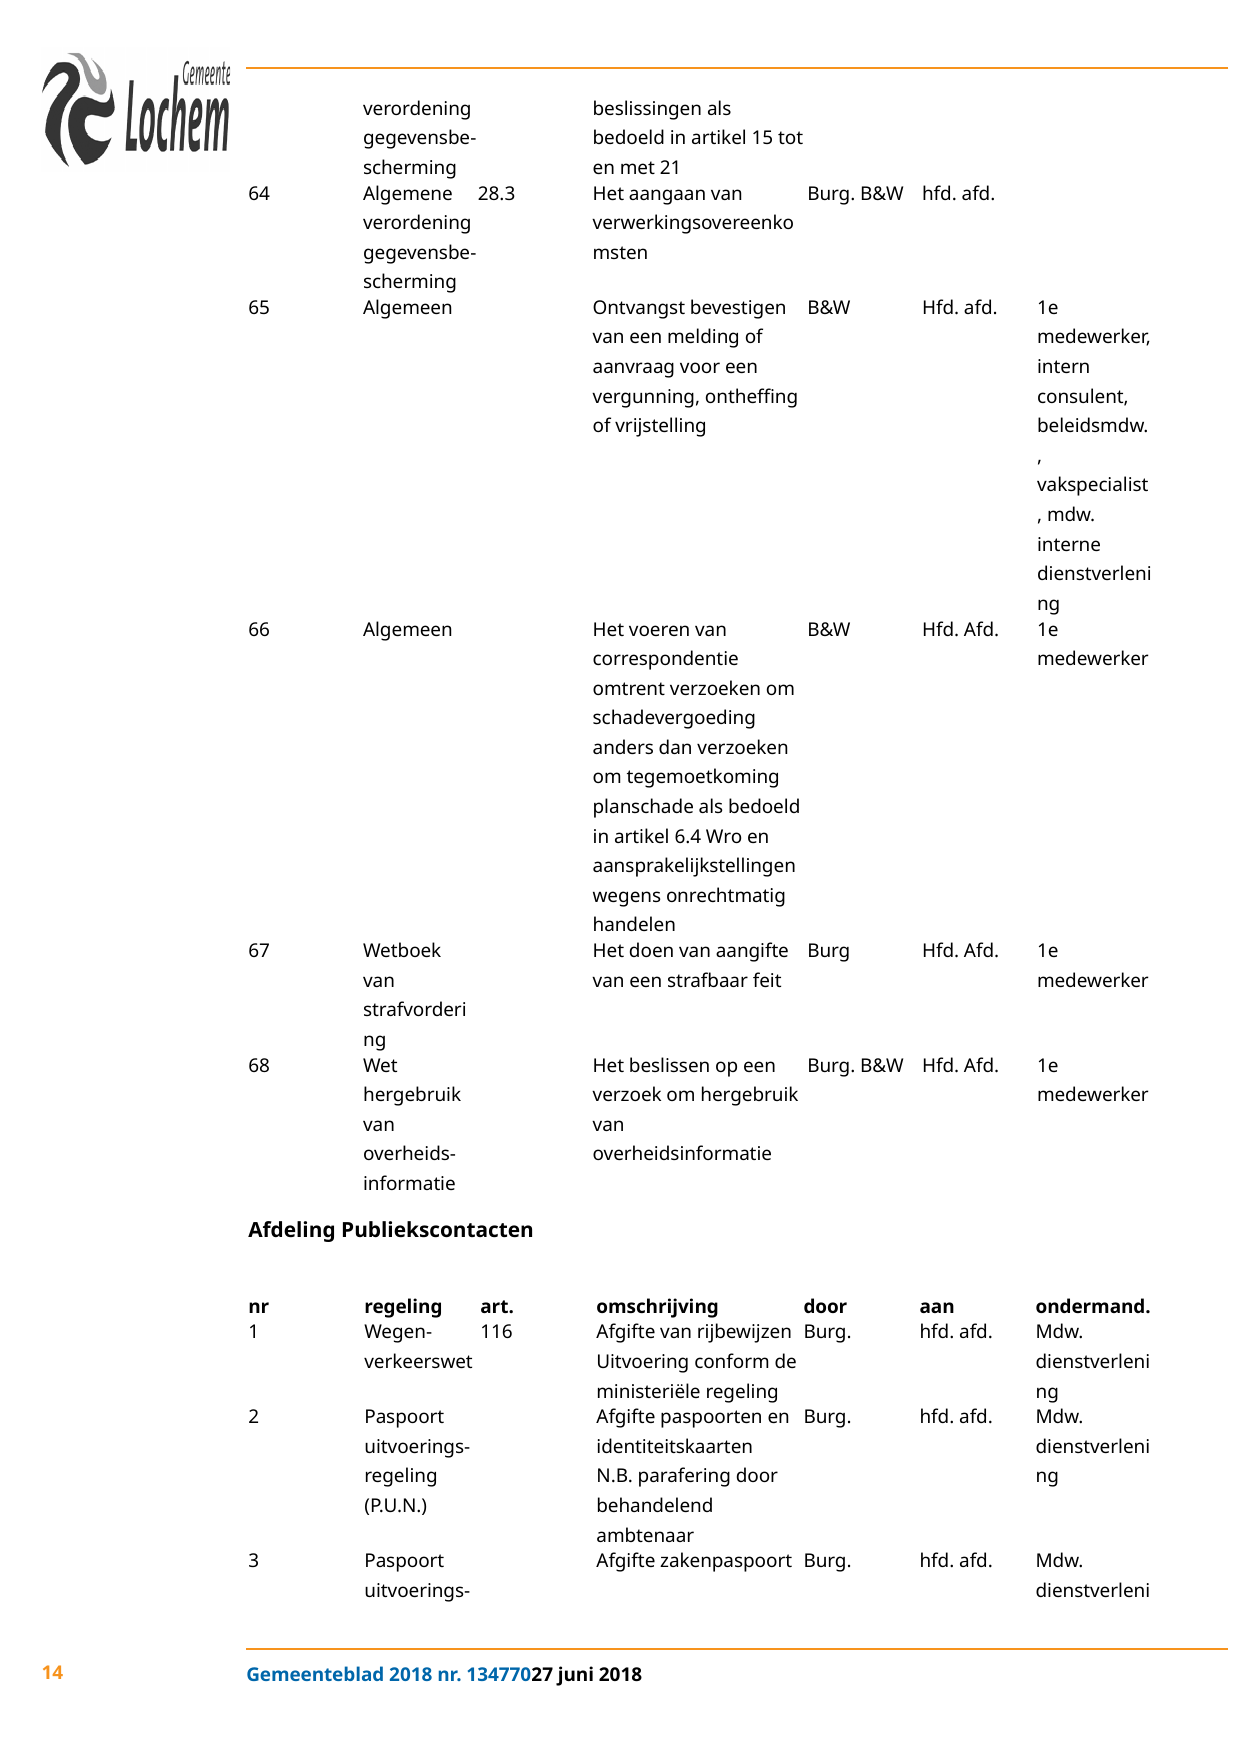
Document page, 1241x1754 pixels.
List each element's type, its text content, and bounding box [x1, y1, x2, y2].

table_header ondermand. [1035, 1293, 1152, 1319]
picture [41, 47, 231, 172]
table_cell beslissingen als bedoeld in artikel 15 tot en met 21 [593, 95, 807, 180]
table_cell [480, 1548, 596, 1603]
table_cell verordening gegevensbe-scherming [363, 95, 478, 180]
table_cell [478, 294, 592, 616]
table_cell Afgifte zakenpaspoort [596, 1548, 803, 1603]
table_cell Hfd. Afd. [922, 616, 1037, 937]
table_cell Afgifte van rijbewijzen Uitvoering conform de ministeriële regeling [596, 1319, 803, 1403]
table_cell 67 [248, 937, 363, 1052]
table_cell Algemene verordening gegevensbe-scherming [363, 180, 478, 294]
table_header art. [480, 1293, 596, 1319]
table_cell Ontvangst bevestigen van een melding of aanvraag voor een vergunning, ontheffing of vrijstelling [593, 294, 807, 616]
table_cell [1037, 95, 1152, 180]
table_cell Hfd. afd. [922, 294, 1037, 616]
table_cell Wegen-verkeerswet [364, 1319, 480, 1403]
table_cell [478, 95, 592, 180]
table_cell 3 [248, 1548, 364, 1603]
table_cell hfd. afd. [919, 1404, 1035, 1548]
table_cell Afgifte paspoorten en identiteitskaarten N.B. parafering door behandelend ambtenaar [596, 1404, 803, 1548]
table_cell hfd. afd. [919, 1548, 1035, 1603]
table_cell 68 [248, 1052, 363, 1196]
table_cell Het aangaan van verwerkingsovereenkomsten [593, 180, 807, 294]
table_cell [807, 95, 922, 180]
table_cell [1037, 180, 1152, 294]
table_cell 116 [480, 1319, 596, 1403]
table_cell 1e medewerker, intern consulent, beleidsmdw., vakspecialist, mdw. interne dienstverlening [1037, 294, 1152, 616]
table_cell B&W [807, 616, 922, 937]
table_cell [480, 1404, 596, 1548]
table_cell Burg. [803, 1404, 919, 1548]
table_cell [478, 937, 592, 1052]
table_cell Het doen van aangifte van een strafbaar feit [593, 937, 807, 1052]
table_cell 28.3 [478, 180, 592, 294]
table_cell 1e medewerker [1037, 937, 1152, 1052]
table_header omschrijving [596, 1293, 803, 1319]
table_cell Het beslissen op een verzoek om hergebruik van overheidsinformatie [593, 1052, 807, 1196]
table_cell [478, 1052, 592, 1196]
table_cell Paspoort uitvoerings- [364, 1548, 480, 1603]
table_cell Hfd. Afd. [922, 1052, 1037, 1196]
table_cell Burg. [803, 1319, 919, 1403]
table_cell 1 [248, 1319, 364, 1403]
table_header nr [248, 1293, 364, 1319]
table_cell Burg. [803, 1548, 919, 1603]
table_cell 65 [248, 294, 363, 616]
table_cell Mdw. dienstverleni [1035, 1548, 1152, 1603]
table_cell Mdw. dienstverlening [1035, 1404, 1152, 1548]
table_header door [803, 1293, 919, 1319]
table_cell Hfd. Afd. [922, 937, 1037, 1052]
table_cell Algemeen [363, 616, 478, 937]
table_cell [922, 95, 1037, 180]
table_cell [248, 95, 363, 180]
table_cell 66 [248, 616, 363, 937]
table_header regeling [364, 1293, 480, 1319]
table_header aan [919, 1293, 1035, 1319]
table_cell 64 [248, 180, 363, 294]
table_cell [478, 616, 592, 937]
table_cell 1e medewerker [1037, 616, 1152, 937]
table_cell Burg. B&W [807, 180, 922, 294]
table_cell 1e medewerker [1037, 1052, 1152, 1196]
text Afdeling Publiekscontacten [248, 1215, 1152, 1243]
table_cell hfd. afd. [919, 1319, 1035, 1403]
table_cell Algemeen [363, 294, 478, 616]
table_cell Burg. B&W [807, 1052, 922, 1196]
table_cell B&W [807, 294, 922, 616]
table_cell hfd. afd. [922, 180, 1037, 294]
table_cell Wet hergebruik van overheids-informatie [363, 1052, 478, 1196]
table_cell 2 [248, 1404, 364, 1548]
table_cell Het voeren van correspondentie omtrent verzoeken om schadevergoeding anders dan verzoeken om tegemoetkoming planschade als bedoeld in artikel 6.4 Wro en aansprakelijkstellingen wegens onrechtmatig handelen [593, 616, 807, 937]
table_cell Wetboek van strafvordering [363, 937, 478, 1052]
table_cell Paspoort uitvoerings-regeling (P.U.N.) [364, 1404, 480, 1548]
table_cell Burg [807, 937, 922, 1052]
table_cell Mdw. dienstverlening [1035, 1319, 1152, 1403]
